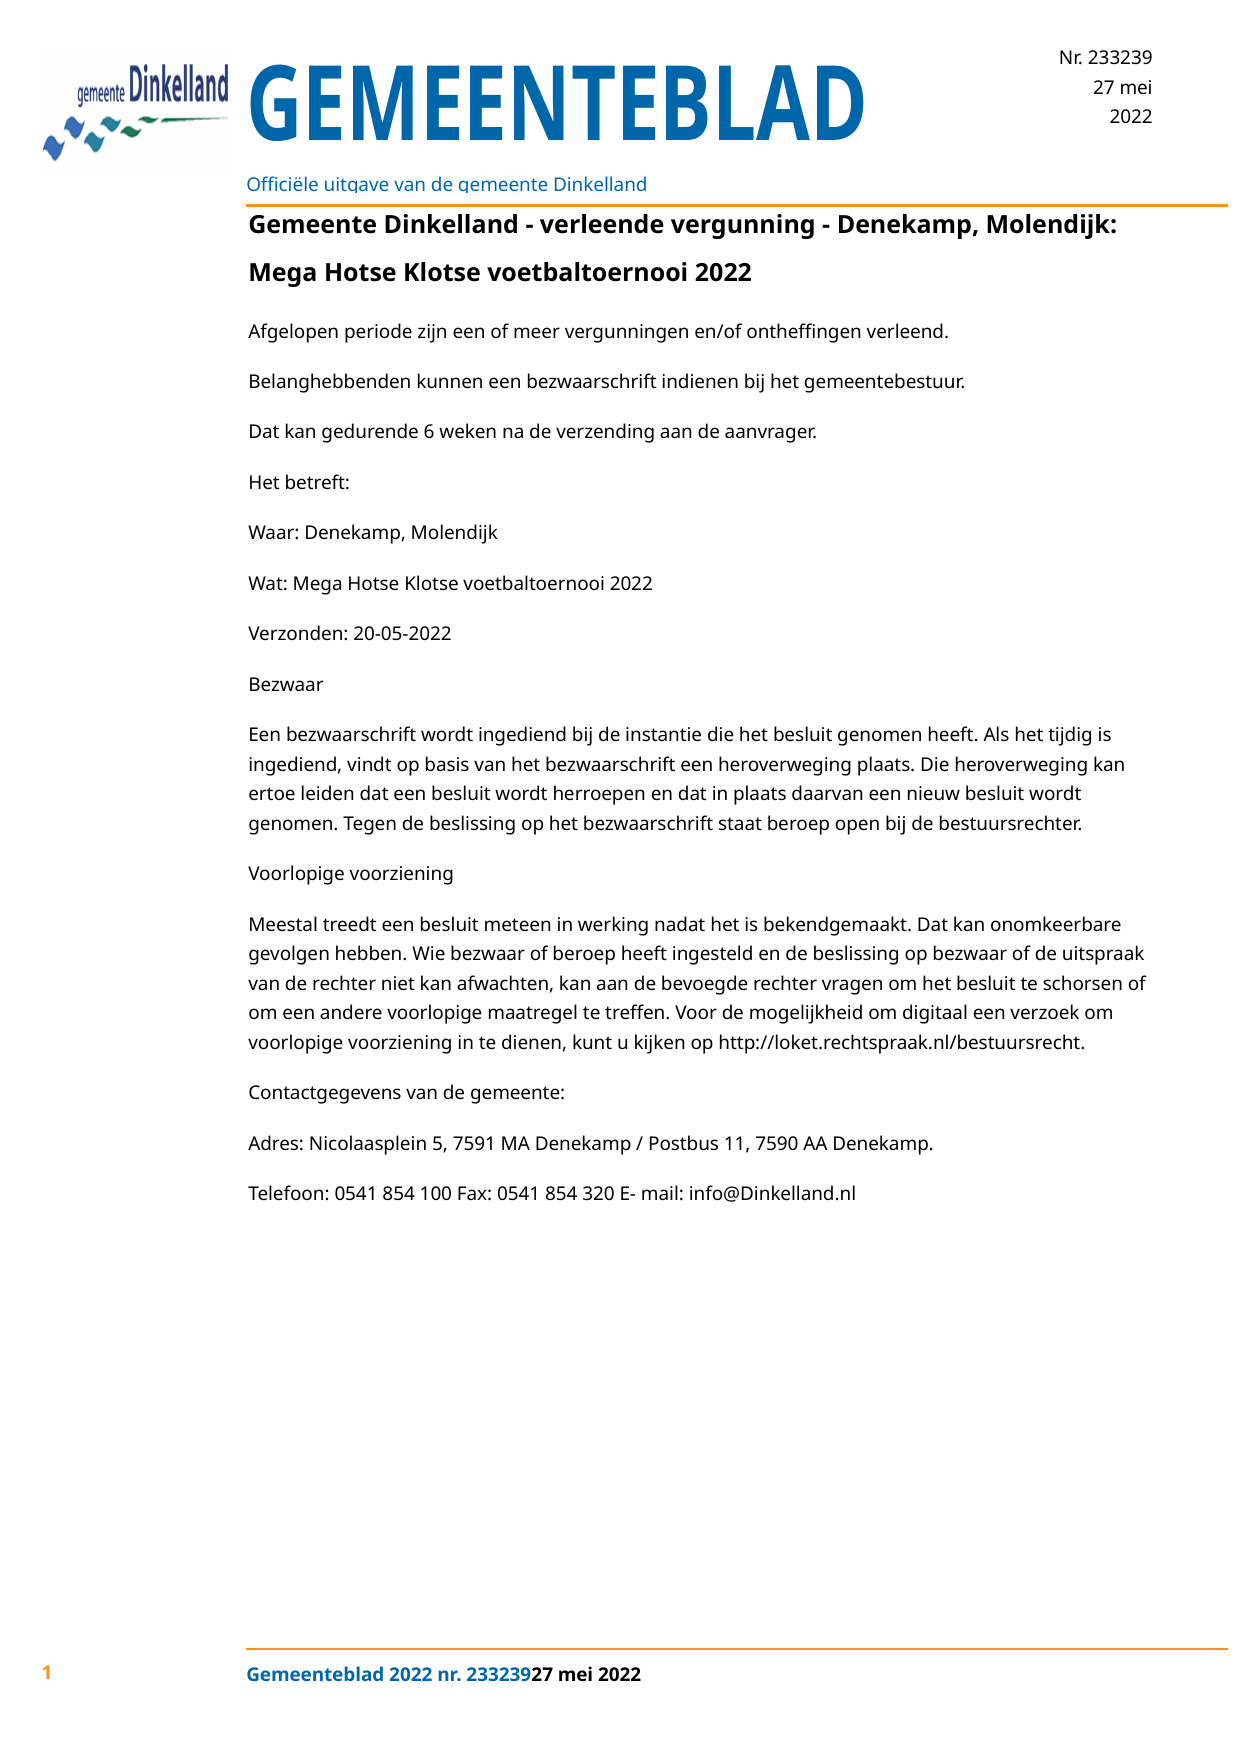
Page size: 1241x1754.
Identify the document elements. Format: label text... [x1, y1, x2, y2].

text Een bezwaarschrift wordt ingediend bij de instantie die het besluit genomen heeft. Als het tijdig is ingediend, vindt op basis van het bezwaarschrift een heroverweging plaats. Die heroverweging kan ertoe leiden dat een besluit wordt herroepen en dat in plaats daarvan een nieuw besluit wordt genomen. Tegen de beslissing op het bezwaarschrift staat beroep open bij de bestuursrechter. [248, 721, 1152, 836]
text Meestal treedt een besluit meteen in werking nadat het is bekendgemaakt. Dat kan onomkeerbare gevolgen hebben. Wie bezwaar of beroep heeft ingesteld en de beslissing op bezwaar of de uitspraak van de rechter niet kan afwachten, kan aan de bevoegde rechter vragen om het besluit te schorsen of om een andere voorlopige maatregel te treffen. Voor de mogelijkheid om digitaal een verzoek om voorlopige voorziening in te dienen, kunt u kijken op http://loket.rechtspraak.nl/bestuursrecht. [248, 911, 1152, 1055]
text Contactgegevens van de gemeente: [248, 1079, 1152, 1105]
text Wat: Mega Hotse Klotse voetbaltoernooi 2022 [248, 570, 1152, 596]
text Bezwaar [248, 671, 1152, 697]
text Adres: Nicolaasplein 5, 7591 MA Denekamp / Postbus 11, 7590 AA Denekamp. [248, 1130, 1152, 1156]
text Waar: Denekamp, Molendijk [248, 519, 1152, 545]
text Telefoon: 0541 854 100 Fax: 0541 854 320 E- mail: info@Dinkelland.nl [248, 1180, 1152, 1206]
text Verzonden: 20-05-2022 [248, 620, 1152, 646]
text Voorlopige voorziening [248, 860, 1152, 886]
picture [41, 47, 231, 172]
text Dat kan gedurende 6 weken na de verzending aan de aanvrager. [248, 419, 1152, 444]
text Afgelopen periode zijn een of meer vergunningen en/of ontheffingen verleend. [248, 318, 1152, 344]
text Gemeente Dinkelland - verleende vergunning - Denekamp, Molendijk: Mega Hotse Klotse voetbaltoernooi 2022 [248, 207, 1152, 288]
text Belanghebbenden kunnen een bezwaarschrift indienen bij het gemeentebestuur. [248, 368, 1152, 394]
text Het betreft: [248, 469, 1152, 495]
